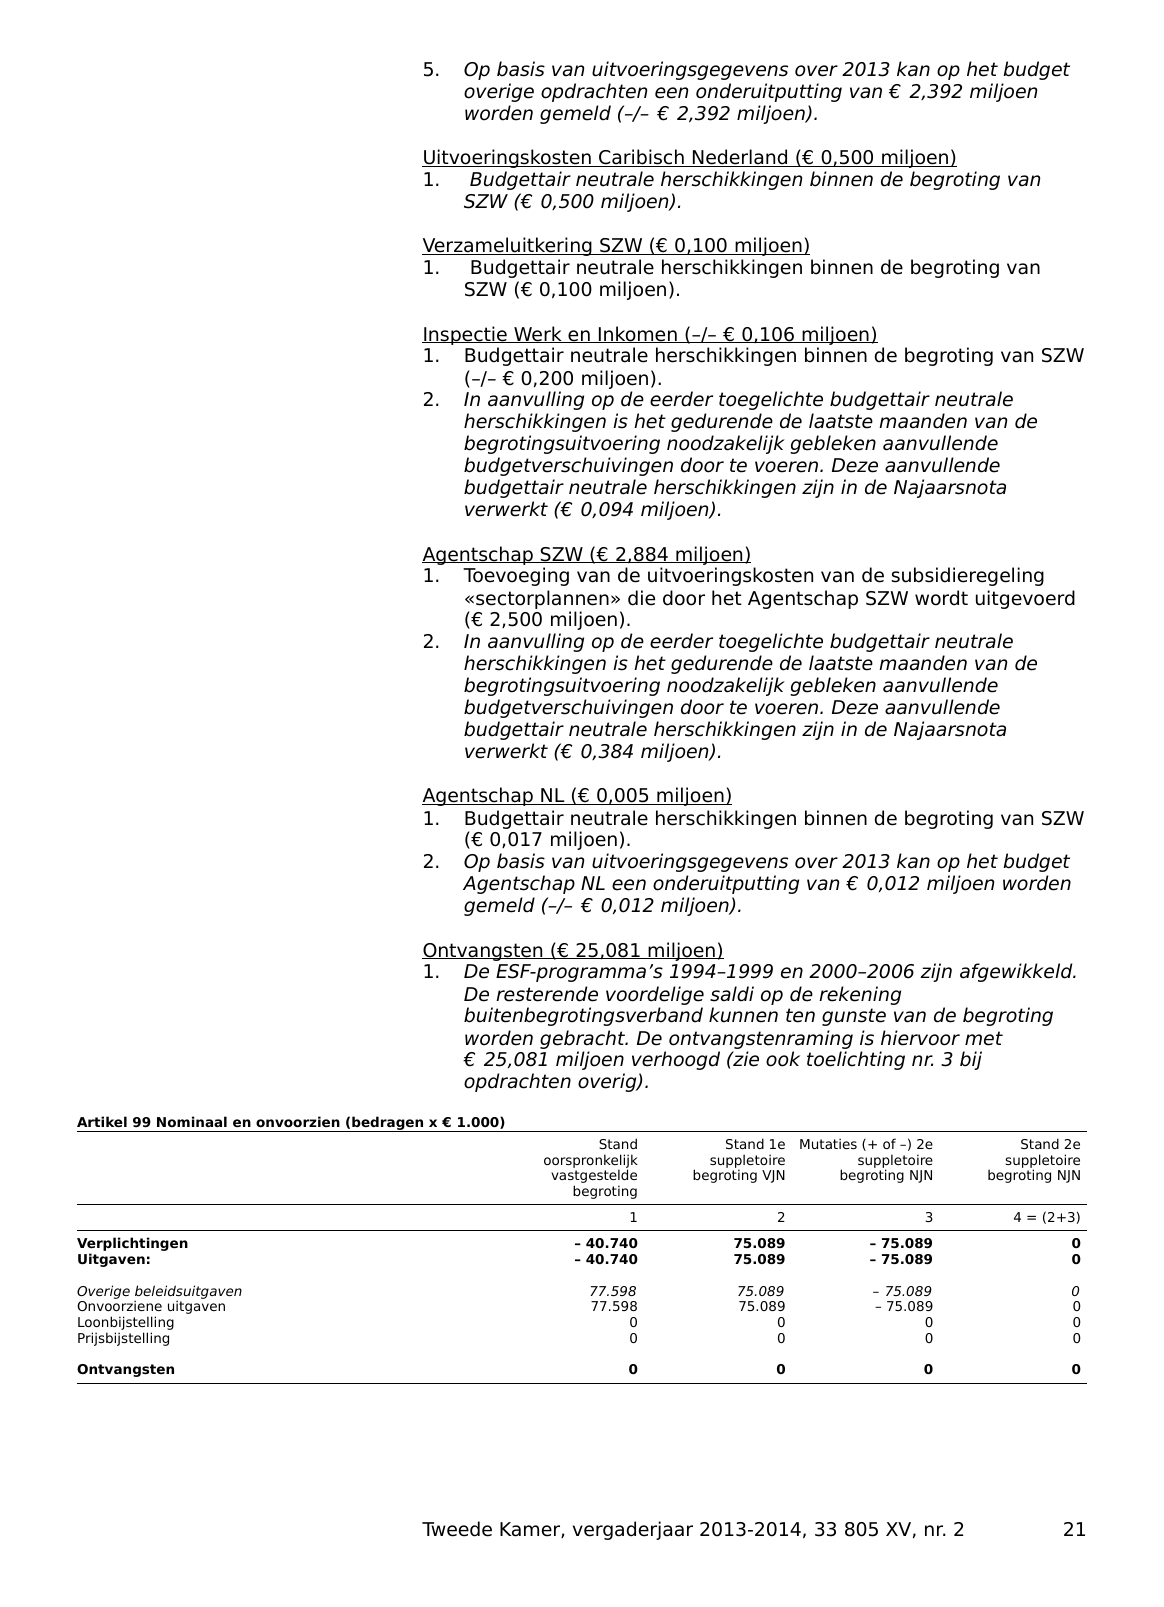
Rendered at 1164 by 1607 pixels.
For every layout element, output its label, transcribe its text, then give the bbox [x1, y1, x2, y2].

table_cell [77, 1205, 496, 1230]
table_cell 0 [939, 1252, 1087, 1268]
table_cell 75.089 [644, 1283, 791, 1299]
table_cell 0 [644, 1315, 791, 1331]
table_cell 0 [791, 1362, 939, 1382]
text 5. Op basis van uitvoeringsgegevens over 2013 kan op het budget overige opdrachten een onderuitputting van € 2,392 miljoen worden gemeld (–/– € 2,392 miljoen). [422, 59, 1087, 125]
table_cell [496, 1346, 644, 1362]
table_cell 0 [644, 1362, 791, 1382]
table_cell 0 [939, 1299, 1087, 1315]
table_cell [77, 1268, 496, 1283]
table_cell [791, 1346, 939, 1362]
table_cell 1 [496, 1205, 644, 1230]
table_cell Stand 1e suppletoire begroting VJN [644, 1132, 791, 1204]
table_cell 0 [939, 1331, 1087, 1346]
table_cell Onvoorziene uitgaven [77, 1299, 496, 1315]
text 1. Toevoeging van de uitvoeringskosten van de subsidieregeling «sectorplannen» die door het Agentschap SZW wordt uitgevoerd (€ 2,500 miljoen). [422, 565, 1087, 631]
table_cell Stand 2e suppletoire begroting NJN [939, 1132, 1087, 1204]
table_cell Stand oorspronkelijk vastgestelde begroting [496, 1132, 644, 1204]
table_cell [77, 1346, 496, 1362]
table_cell 77.598 [496, 1299, 644, 1315]
text 1. Budgettair neutrale herschikkingen binnen de begroting van SZW (€ 0,100 miljoen). [422, 257, 1087, 301]
table_cell – 40.740 [496, 1231, 644, 1252]
table_cell 0 [791, 1331, 939, 1346]
text 2. In aanvulling op de eerder toegelichte budgettair neutrale herschikkingen is het gedurende de laatste maanden van de begrotingsuitvoering noodzakelijk gebleken aanvullende budgetverschuivingen door te voeren. Deze aanvullende budgettair neutrale herschikkingen zijn in de Najaarsnota verwerkt (€ 0,094 miljoen). [422, 389, 1087, 521]
text 1. Budgettair neutrale herschikkingen binnen de begroting van SZW (–/– € 0,200 miljoen). [422, 345, 1087, 389]
table_cell 75.089 [644, 1252, 791, 1268]
table_cell 75.089 [644, 1231, 791, 1252]
table_cell [496, 1268, 644, 1283]
table_cell [939, 1346, 1087, 1362]
table_cell 0 [644, 1331, 791, 1346]
table_cell 4 = (2+3) [939, 1205, 1087, 1230]
table_cell [939, 1268, 1087, 1283]
table_cell 0 [496, 1331, 644, 1346]
table_cell Prijsbijstelling [77, 1331, 496, 1346]
table_cell Loonbijstelling [77, 1315, 496, 1331]
table_cell 2 [644, 1205, 791, 1230]
text 2. Op basis van uitvoeringsgegevens over 2013 kan op het budget Agentschap NL een onderuitputting van € 0,012 miljoen worden gemeld (–/– € 0,012 miljoen). [422, 851, 1087, 917]
subtitle Inspectie Werk en Inkomen (–/– € 0,106 miljoen) [422, 323, 1087, 345]
subtitle Verzameluitkering SZW (€ 0,100 miljoen) [422, 235, 1087, 257]
table_cell 77.598 [496, 1283, 644, 1299]
table_cell [77, 1132, 496, 1204]
table_cell 0 [939, 1362, 1087, 1382]
table_cell 0 [939, 1231, 1087, 1252]
subtitle Ontvangsten (€ 25,081 miljoen) [422, 939, 1087, 961]
table_cell 75.089 [644, 1299, 791, 1315]
subtitle Uitvoeringskosten Caribisch Nederland (€ 0,500 miljoen) [422, 147, 1087, 169]
subtitle Agentschap NL (€ 0,005 miljoen) [422, 785, 1087, 807]
table_cell Ontvangsten [77, 1362, 496, 1382]
table_cell – 75.089 [791, 1252, 939, 1268]
table_cell – 75.089 [791, 1283, 939, 1299]
table_cell – 40.740 [496, 1252, 644, 1268]
text 1. Budgettair neutrale herschikkingen binnen de begroting van SZW (€ 0,017 miljoen). [422, 807, 1087, 851]
table_cell [791, 1268, 939, 1283]
table_cell 0 [496, 1315, 644, 1331]
table_cell [644, 1268, 791, 1283]
table_cell 0 [939, 1283, 1087, 1299]
table_cell 0 [939, 1315, 1087, 1331]
text 1. Budgettair neutrale herschikkingen binnen de begroting van SZW (€ 0,500 miljoen). [422, 169, 1087, 213]
table_cell 3 [791, 1205, 939, 1230]
text 2. In aanvulling op de eerder toegelichte budgettair neutrale herschikkingen is het gedurende de laatste maanden van de begrotingsuitvoering noodzakelijk gebleken aanvullende budgetverschuivingen door te voeren. Deze aanvullende budgettair neutrale herschikkingen zijn in de Najaarsnota verwerkt (€ 0,384 miljoen). [422, 631, 1087, 763]
table_cell Verplichtingen [77, 1231, 496, 1252]
table_cell – 75.089 [791, 1231, 939, 1252]
table_cell Overige beleidsuitgaven [77, 1283, 496, 1299]
table_cell 0 [791, 1315, 939, 1331]
table_cell [644, 1346, 791, 1362]
table_cell Mutaties (+ of –) 2e suppletoire begroting NJN [791, 1132, 939, 1204]
text 1. De ESF-programma’s 1994–1999 en 2000–2006 zijn afgewikkeld. De resterende voordelige saldi op de rekening buitenbegrotingsverband kunnen ten gunste van de begroting worden gebracht. De ontvangstenraming is hiervoor met € 25,081 miljoen verhoogd (zie ook toelichting nr. 3 bij opdrachten overig). [422, 961, 1087, 1093]
table_header Artikel 99 Nominaal en onvoorzien (bedragen x € 1.000) [77, 1115, 1087, 1131]
subtitle Agentschap SZW (€ 2,884 miljoen) [422, 543, 1087, 565]
table_cell – 75.089 [791, 1299, 939, 1315]
table_cell Uitgaven: [77, 1252, 496, 1268]
table_cell 0 [496, 1362, 644, 1382]
